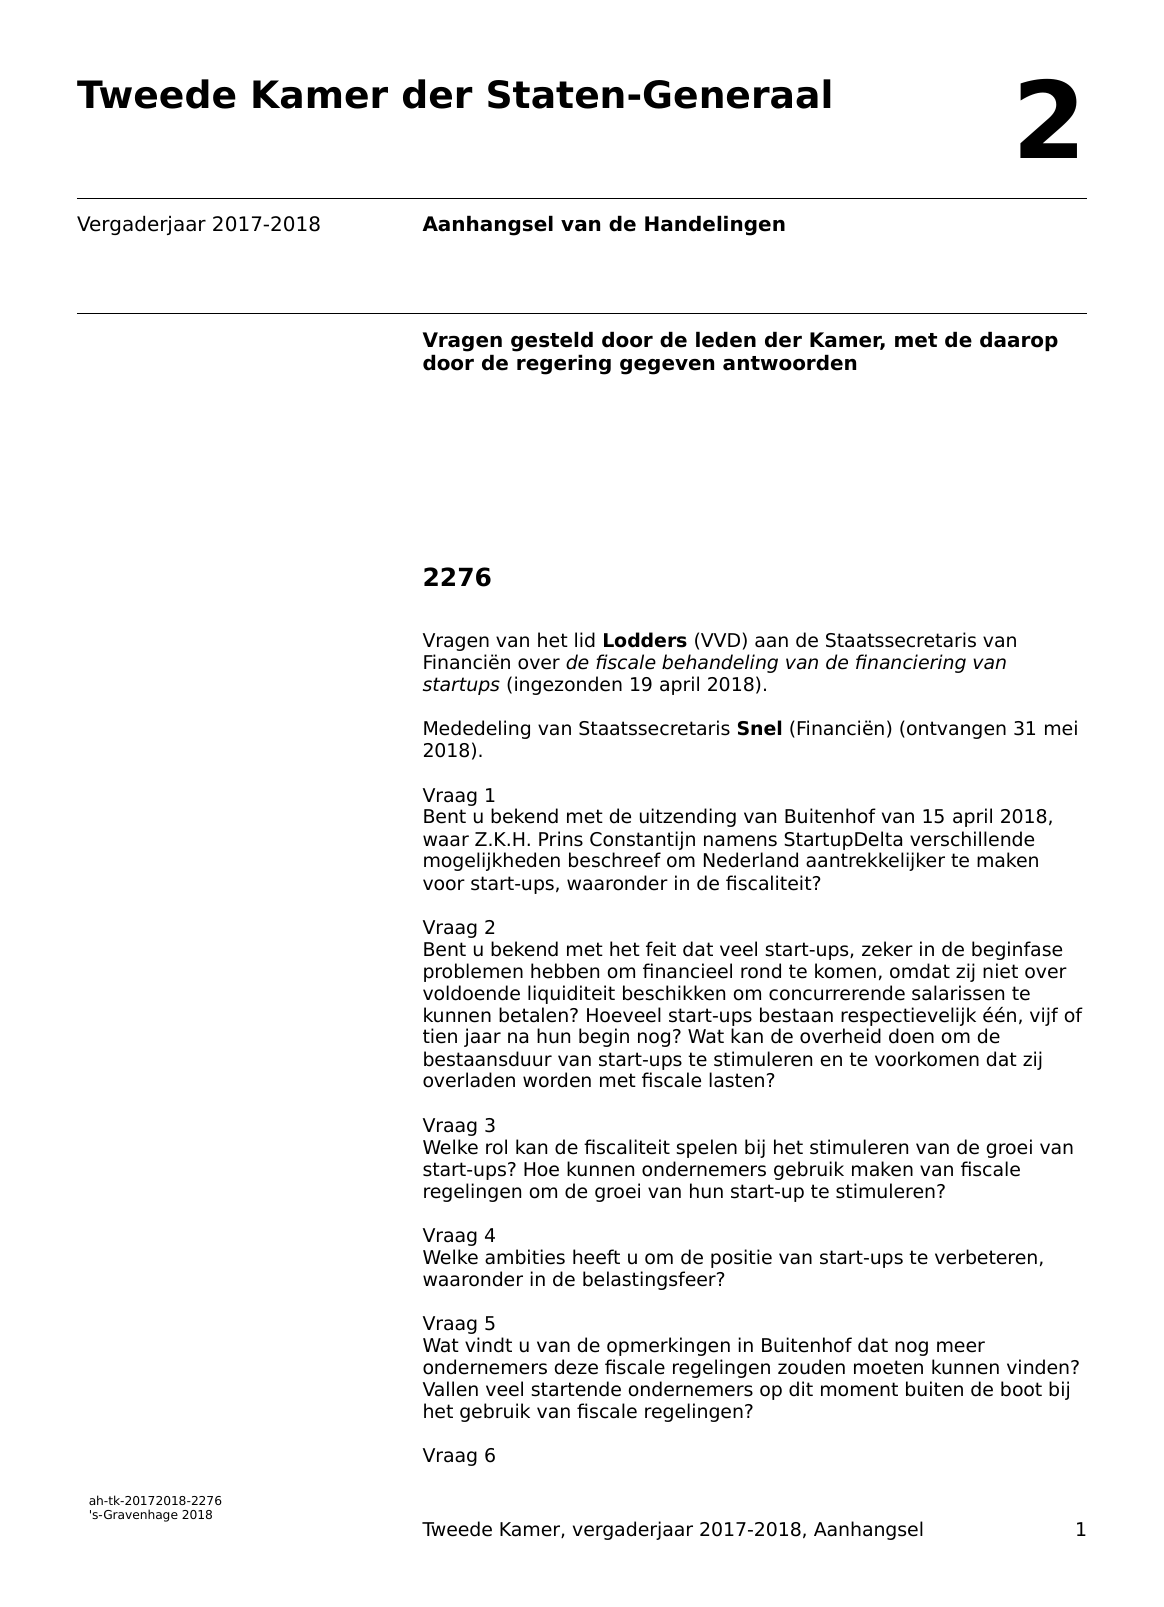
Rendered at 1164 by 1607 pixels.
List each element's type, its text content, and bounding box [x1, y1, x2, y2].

text Vraag 2 [422, 917, 1087, 938]
text Vraag 6 [422, 1445, 1087, 1467]
text Welke ambities heeft u om de positie van start-ups te verbeteren, waaronder in de belastingsfeer? [422, 1247, 1087, 1291]
text Welke rol kan de fiscaliteit spelen bij het stimuleren van de groei van start-ups? Hoe kunnen ondernemers gebruik maken van fiscale regelingen om de groei van hun start-up te stimuleren? [422, 1137, 1087, 1202]
text ah-tk-20172018-2276 [88, 1494, 323, 1508]
text Vraag 4 [422, 1225, 1087, 1247]
text Wat vindt u van de opmerkingen in Buitenhof dat nog meer ondernemers deze fiscale regelingen zouden moeten kunnen vinden? Vallen veel startende ondernemers op dit moment buiten de boot bij het gebruik van fiscale regelingen? [422, 1335, 1087, 1423]
table_cell Vragen gesteld door de leden der Kamer, met de daarop door de regering gegeven antwoorden [422, 314, 1087, 375]
text Vragen van het lid Lodders (VVD) aan de Staatssecretaris van Financiën over de fiscale behandeling van de financiering van startups (ingezonden 19 april 2018). [422, 630, 1087, 696]
table_header Tweede Kamer der Staten-Generaal [77, 59, 886, 198]
text Mededeling van Staatssecretaris Snel (Financiën) (ontvangen 31 mei 2018). [422, 718, 1087, 762]
text Vraag 5 [422, 1313, 1087, 1335]
text Vraag 1 [422, 784, 1087, 806]
text 's-Gravenhage 2018 [88, 1508, 323, 1522]
text 2276 [422, 563, 1087, 592]
text Bent u bekend met het feit dat veel start-ups, zeker in de beginfase problemen hebben om financieel rond te komen, omdat zij niet over voldoende liquiditeit beschikken om concurrerende salarissen te kunnen betalen? Hoeveel start-ups bestaan respectievelijk één, vijf of tien jaar na hun begin nog? Wat kan de overheid doen om de bestaansduur van start-ups te stimuleren en te voorkomen dat zij overladen worden met fiscale lasten? [422, 938, 1087, 1092]
text Vraag 3 [422, 1114, 1087, 1137]
table_cell [77, 314, 422, 375]
table_cell Vergaderjaar 2017-2018 [77, 199, 422, 313]
table_header 2 [886, 59, 1087, 198]
text Bent u bekend met de uitzending van Buitenhof van 15 april 2018, waar Z.K.H. Prins Constantijn namens StartupDelta verschillende mogelijkheden beschreef om Nederland aantrekkelijker te maken voor start-ups, waaronder in de fiscaliteit? [422, 806, 1087, 894]
table_cell Aanhangsel van de Handelingen [422, 199, 1087, 313]
